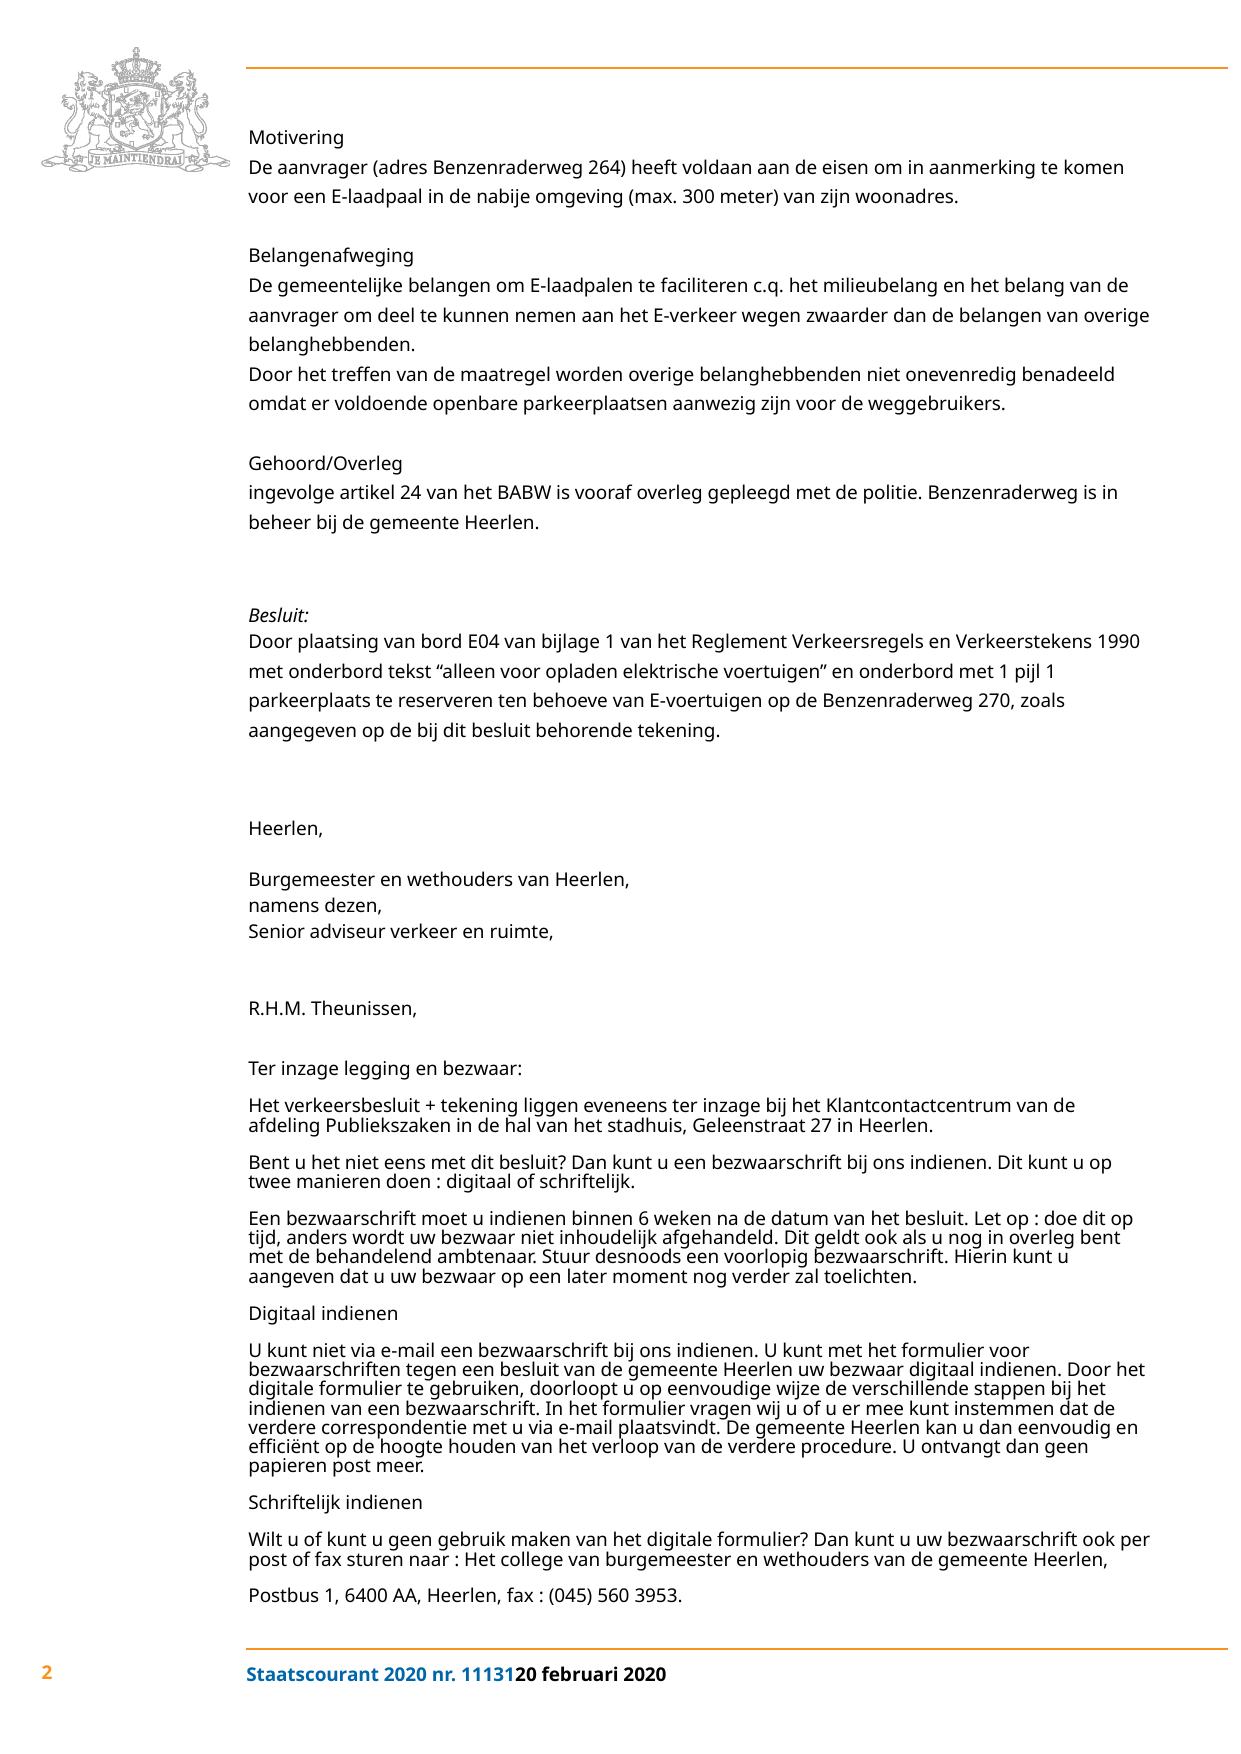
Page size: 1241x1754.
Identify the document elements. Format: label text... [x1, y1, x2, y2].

text R.H.M. Theunissen, [248, 995, 1152, 1021]
text Bent u het niet eens met dit besluit? Dan kunt u een bezwaarschrift bij ons indienen. Dit kunt u op twee manieren doen : digitaal of schriftelijk. [248, 1154, 1152, 1192]
text De aanvrager (adres Benzenraderweg 264) heeft voldaan aan de eisen om in aanmerking te komen voor een E-laadpaal in de nabije omgeving (max. 300 meter) van zijn woonadres. [248, 154, 1152, 209]
text Besluit: [248, 602, 1152, 628]
text Door het treffen van de maatregel worden overige belanghebbenden niet onevenredig benadeeld omdat er voldoende openbare parkeerplaatsen aanwezig zijn voor de weggebruikers. [248, 361, 1152, 416]
text Schriftelijk indienen [248, 1494, 1152, 1513]
text Ter inzage legging en bezwaar: [248, 1060, 1152, 1080]
text namens dezen, [248, 892, 1152, 918]
text Postbus 1, 6400 AA, Heerlen, fax : (045) 560 3953. [248, 1587, 1152, 1607]
text De gemeentelijke belangen om E-laadpalen te faciliteren c.q. het milieubelang en het belang van de aanvrager om deel te kunnen nemen aan het E-verkeer wegen zwaarder dan de belangen van overige belanghebbenden. [248, 272, 1152, 357]
text Wilt u of kunt u geen gebruik maken van het digitale formulier? Dan kunt u uw bezwaarschrift ook per post of fax sturen naar : Het college van burgemeester en wethouders van de gemeente Heerlen, [248, 1531, 1152, 1570]
text U kunt niet via e-mail een bezwaarschrift bij ons indienen. U kunt met het formulier voor bezwaarschriften tegen een besluit van de gemeente Heerlen uw bezwaar digitaal indienen. Door het digitale formulier te gebruiken, doorloopt u op eenvoudige wijze de verschillende stappen bij het indienen van een bezwaarschrift. In het formulier vragen wij u of u er mee kunt instemmen dat de verdere correspondentie met u via e-mail plaatsvindt. De gemeente Heerlen kan u dan eenvoudig en efficiënt op de hoogte houden van het verloop van de verdere procedure. U ontvangt dan geen papieren post meer. [248, 1342, 1152, 1477]
text Door plaatsing van bord E04 van bijlage 1 van het Reglement Verkeersregels en Verkeerstekens 1990 met onderbord tekst “alleen voor opladen elektrische voertuigen” en onderbord met 1 pijl 1 parkeerplaats te reserveren ten behoeve van E-voertuigen op de Benzenraderweg 270, zoals aangegeven op de bij dit besluit behorende tekening. [248, 628, 1152, 743]
text Het verkeersbesluit + tekening liggen eveneens ter inzage bij het Klantcontactcentrum van de afdeling Publiekszaken in de hal van het stadhuis, Geleenstraat 27 in Heerlen. [248, 1097, 1152, 1136]
text Digitaal indienen [248, 1305, 1152, 1324]
text Een bezwaarschrift moet u indienen binnen 6 weken na de datum van het besluit. Let op : doe dit op tijd, anders wordt uw bezwaar niet inhoudelijk afgehandeld. Dit geldt ook als u nog in overleg bent met de behandelend ambtenaar. Stuur desnoods een voorlopig bezwaarschrift. Hierin kunt u aangeven dat u uw bezwaar op een later moment nog verder zal toelichten. [248, 1210, 1152, 1287]
text Burgemeester en wethouders van Heerlen, [248, 867, 1152, 892]
picture [41, 47, 231, 172]
text ingevolge artikel 24 van het BABW is vooraf overleg gepleegd met de politie. Benzenraderweg is in beheer bij de gemeente Heerlen. [248, 479, 1152, 535]
text Belangenafweging [248, 243, 1152, 268]
text Motivering [248, 124, 1152, 150]
text Gehoord/Overleg [248, 450, 1152, 476]
text Heerlen, [248, 815, 1152, 841]
text Senior adviseur verkeer en ruimte, [248, 918, 1152, 944]
